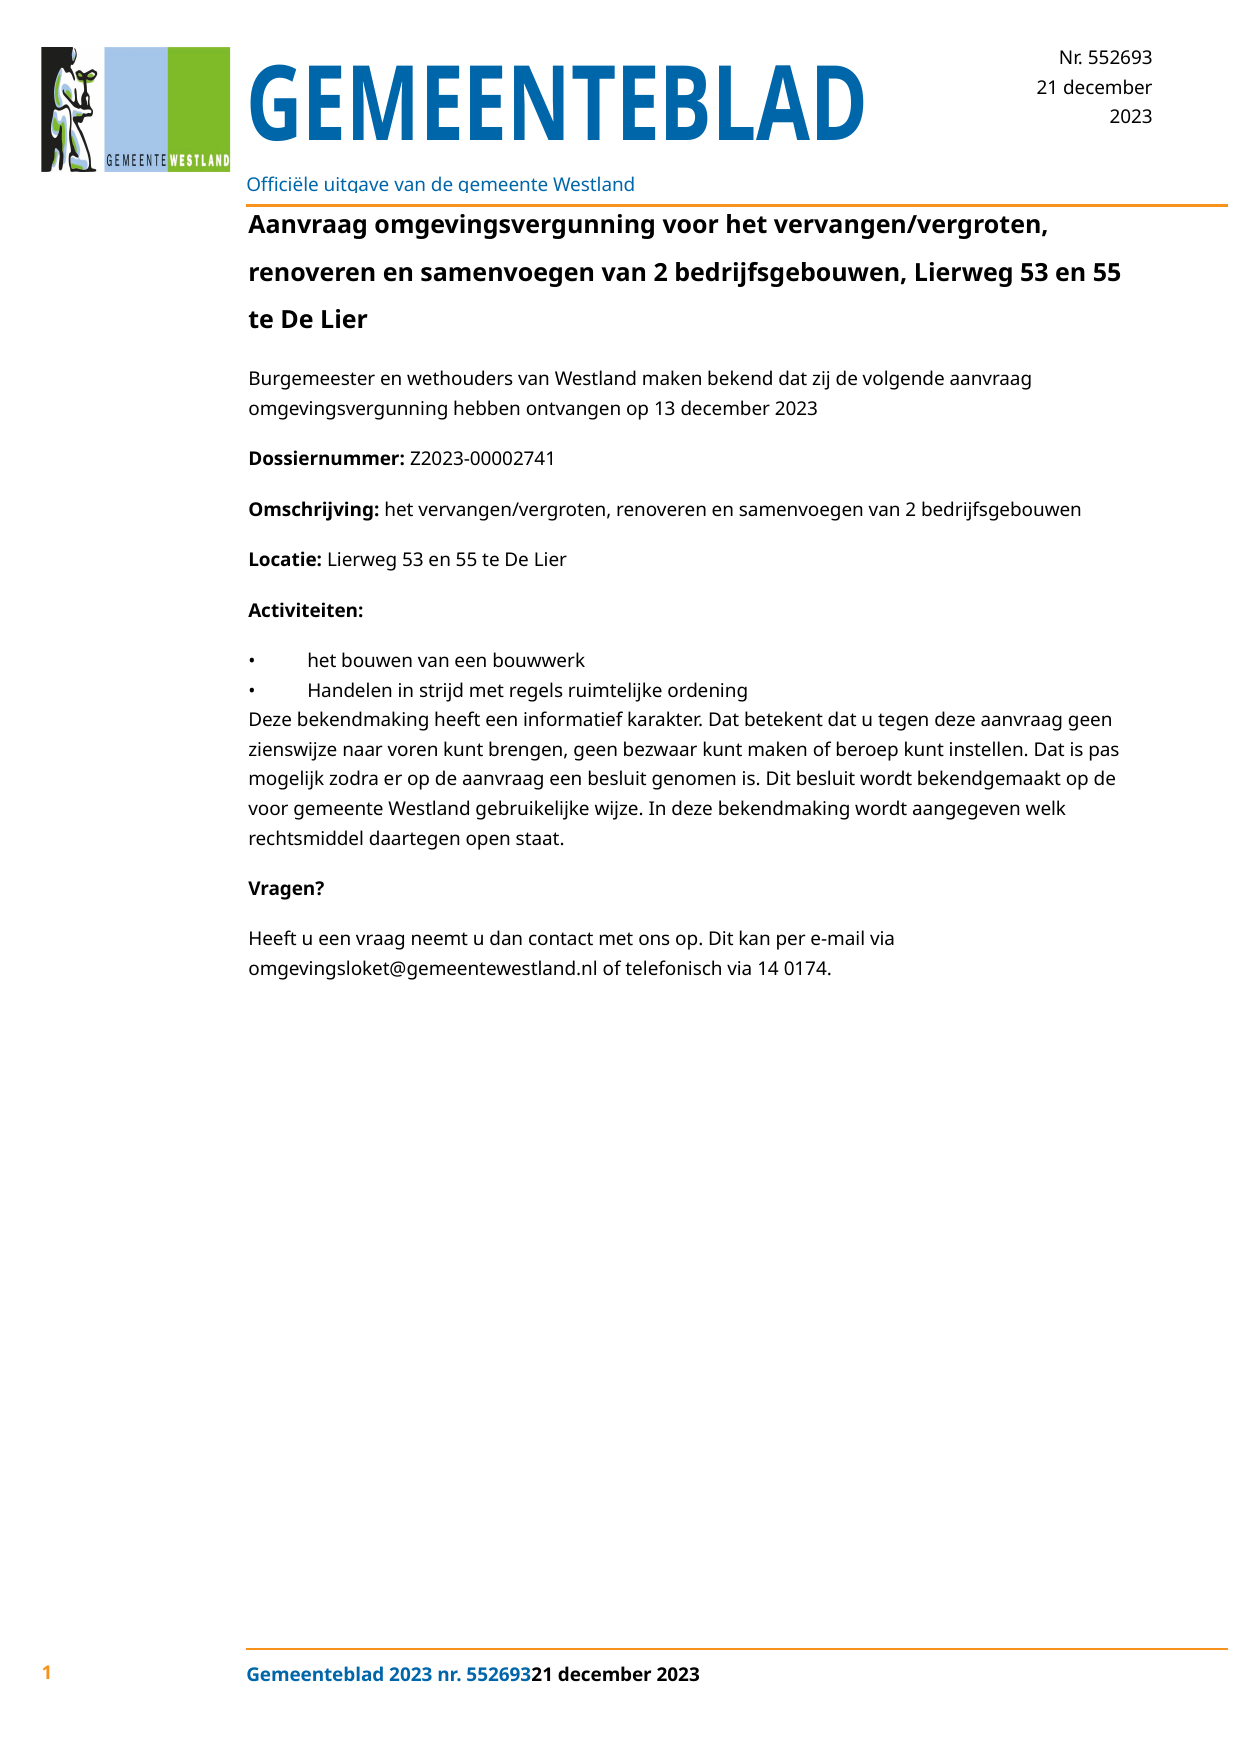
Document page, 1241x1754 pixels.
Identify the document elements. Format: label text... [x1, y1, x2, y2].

list Handelen in strijd met regels ruimtelijke ordening [248, 677, 1152, 702]
list het bouwen van een bouwwerk [248, 647, 1152, 673]
text Heeft u een vraag neemt u dan contact met ons op. Dit kan per e-mail via omgevingsloket@gemeentewestland.nl of telefonisch via 14 0174. [248, 926, 1152, 981]
text Deze bekendmaking heeft een informatief karakter. Dat betekent dat u tegen deze aanvraag geen zienswijze naar voren kunt brengen, geen bezwaar kunt maken of beroep kunt instellen. Dat is pas mogelijk zodra er op de aanvraag een besluit genomen is. Dit besluit wordt bekendgemaakt op de voor gemeente Westland gebruikelijke wijze. In deze bekendmaking wordt aangegeven welk rechtsmiddel daartegen open staat. [248, 706, 1152, 850]
text Omschrijving: het vervangen/vergroten, renoveren en samenvoegen van 2 bedrijfsgebouwen [248, 496, 1152, 522]
text Vragen? [248, 875, 1152, 901]
text Dossiernummer: Z2023-00002741 [248, 446, 1152, 471]
text Activiteiten: [248, 597, 1152, 622]
text Aanvraag omgevingsvergunning voor het vervangen/vergroten, renoveren en samenvoegen van 2 bedrijfsgebouwen, Lierweg 53 en 55 te De Lier [248, 207, 1152, 336]
text Locatie: Lierweg 53 en 55 te De Lier [248, 546, 1152, 572]
text Burgemeester en wethouders van Westland maken bekend dat zij de volgende aanvraag omgevingsvergunning hebben ontvangen op 13 december 2023 [248, 366, 1152, 421]
picture [41, 47, 231, 172]
